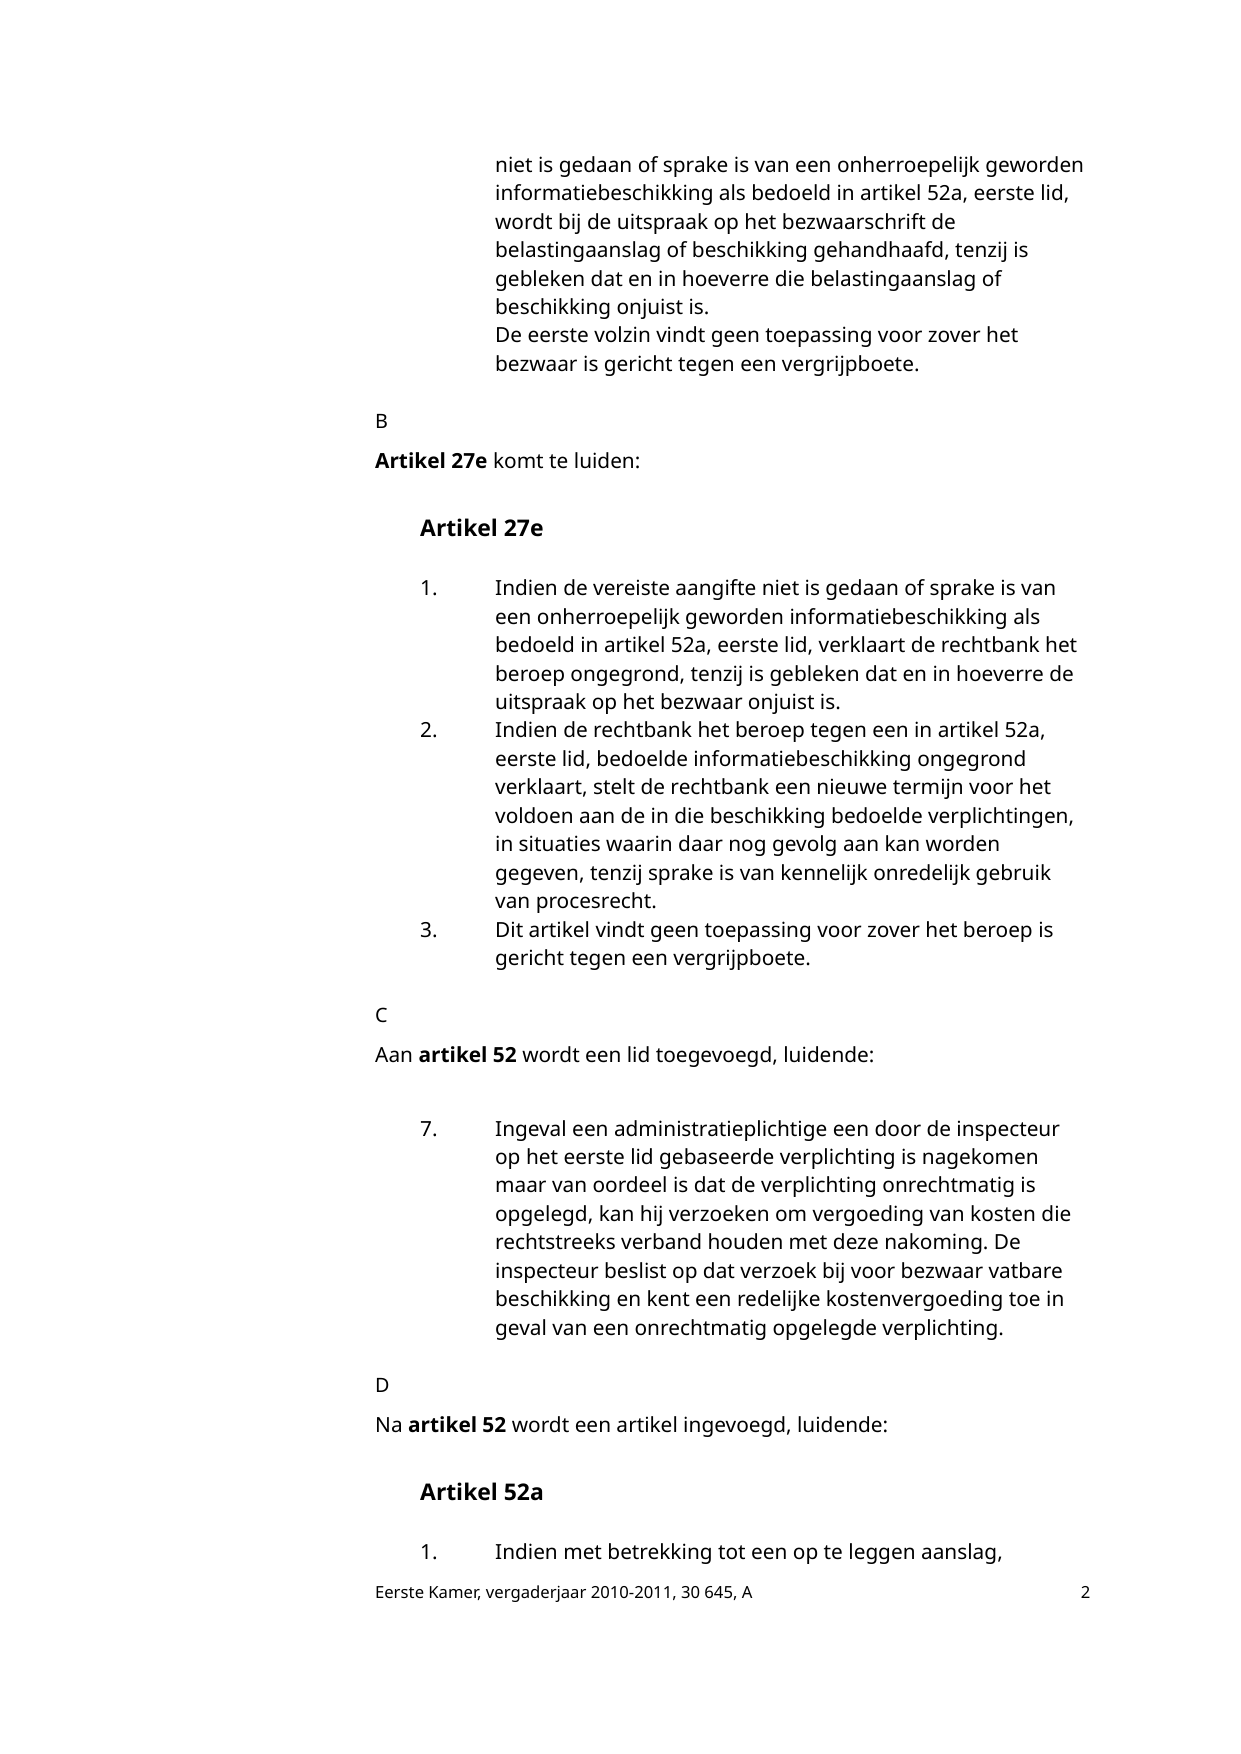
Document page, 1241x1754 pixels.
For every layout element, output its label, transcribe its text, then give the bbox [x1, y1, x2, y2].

list Ingeval een administratieplichtige een door de inspecteur op het eerste lid gebaseerde verplichting is nagekomen maar van oordeel is dat de verplichting onrechtmatig is opgelegd, kan hij verzoeken om vergoeding van kosten die rechtstreeks verband houden met deze nakoming. De inspecteur beslist op dat verzoek bij voor bezwaar vatbare beschikking en kent een redelijke kostenvergoeding toe in geval van een onrechtmatig opgelegde verplichting. [420, 1114, 1090, 1341]
list Indien de vereiste aangifte niet is gedaan of sprake is van een onherroepelijk geworden informatiebeschikking als bedoeld in artikel 52a, eerste lid, verklaart de rechtbank het beroep ongegrond, tenzij is gebleken dat en in hoeverre de uitspraak op het bezwaar onjuist is. [420, 573, 1090, 716]
list De eerste volzin vindt geen toepassing voor zover het bezwaar is gericht tegen een vergrijpboete. [420, 321, 1090, 377]
subtitle Artikel 52a [420, 1476, 1090, 1507]
list niet is gedaan of sprake is van een onherroepelijk geworden informatiebeschikking als bedoeld in artikel 52a, eerste lid, wordt bij de uitspraak op het bezwaarschrift de belastingaanslag of beschikking gehandhaafd, tenzij is gebleken dat en in hoeverre die belastingaanslag of beschikking onjuist is. [420, 150, 1090, 321]
text C [375, 1002, 1090, 1028]
list Indien de rechtbank het beroep tegen een in artikel 52a, eerste lid, bedoelde informatiebeschikking ongegrond verklaart, stelt de rechtbank een nieuwe termijn voor het voldoen aan de in die beschikking bedoelde verplichtingen, in situaties waarin daar nog gevolg aan kan worden gegeven, tenzij sprake is van kennelijk onredelijk gebruik van procesrecht. [420, 716, 1090, 915]
list Dit artikel vindt geen toepassing voor zover het beroep is gericht tegen een vergrijpboete. [420, 915, 1090, 972]
text Aan artikel 52 wordt een lid toegevoegd, luidende: [375, 1040, 1090, 1069]
list Indien met betrekking tot een op te leggen aanslag, [420, 1537, 1090, 1566]
text Artikel 27e komt te luiden: [375, 446, 1090, 475]
text D [375, 1371, 1090, 1398]
subtitle Artikel 27e [420, 512, 1090, 543]
text Na artikel 52 wordt een artikel ingevoegd, luidende: [375, 1410, 1090, 1438]
text B [375, 407, 1090, 434]
